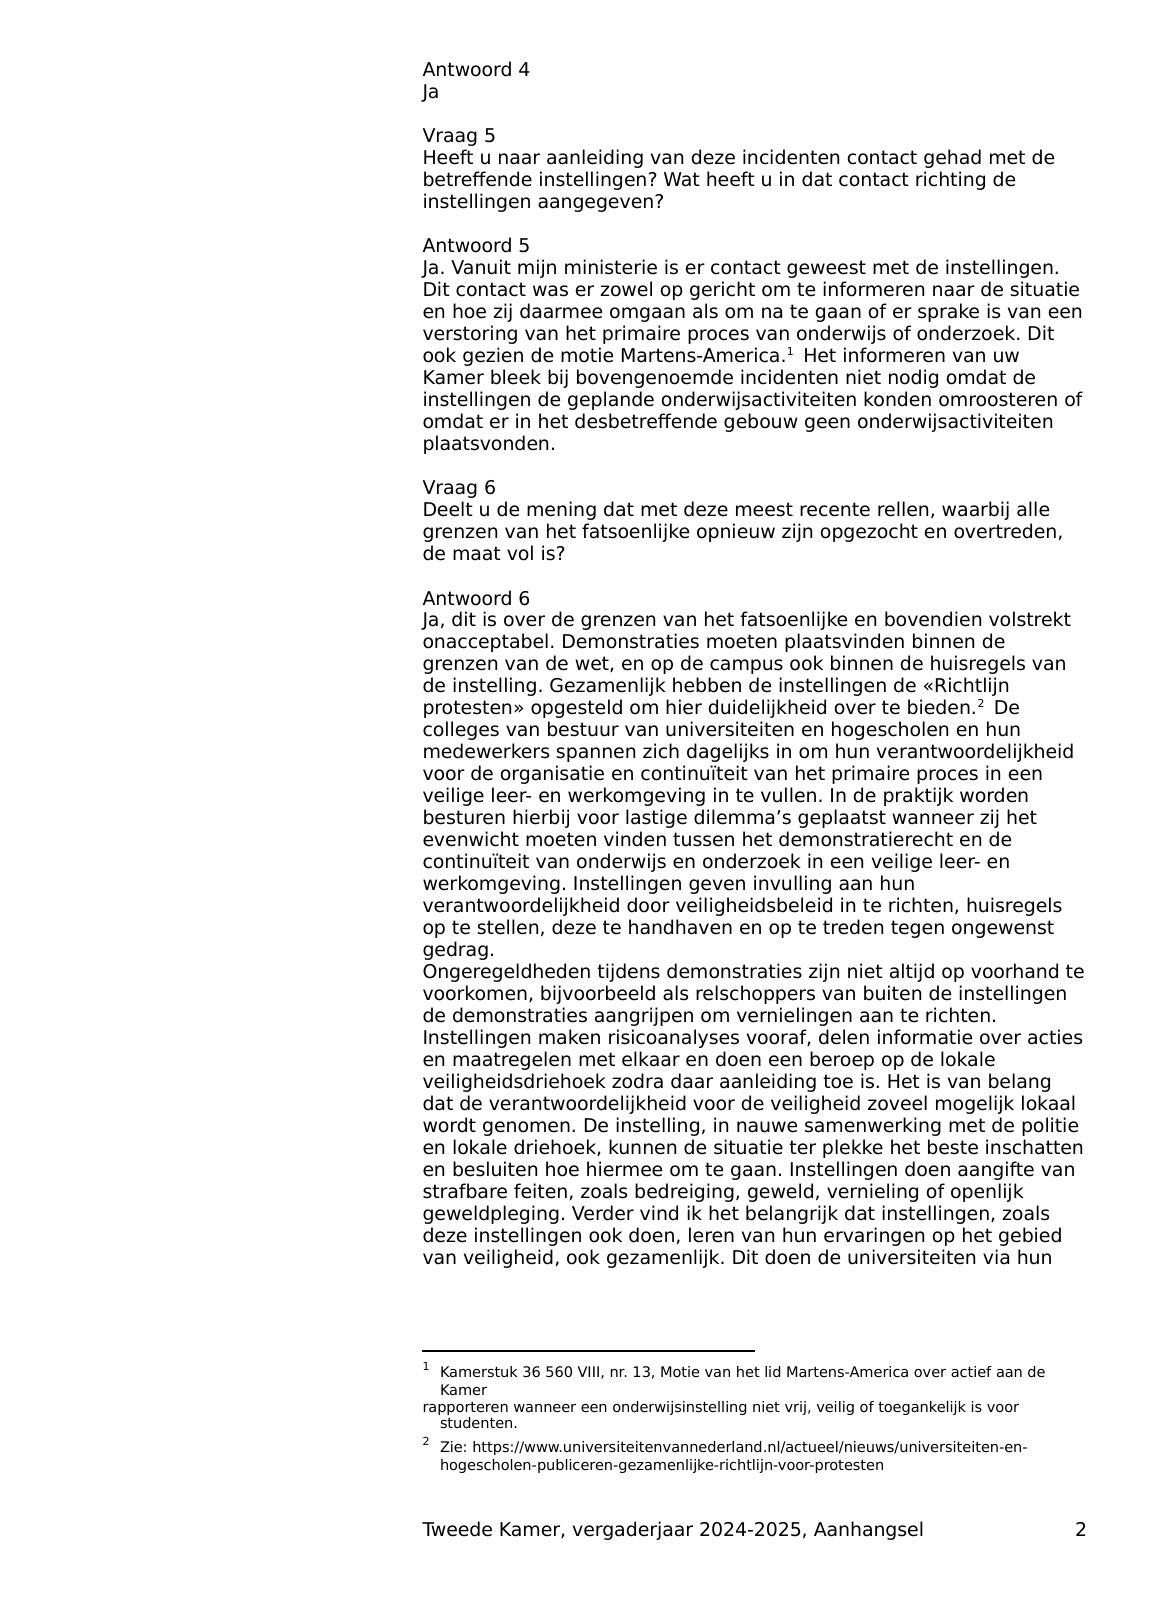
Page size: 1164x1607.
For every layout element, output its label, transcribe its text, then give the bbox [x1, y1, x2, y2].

text Vraag 5 [422, 125, 1087, 147]
text Vraag 6 [422, 477, 1087, 499]
text Antwoord 5 [422, 235, 1087, 257]
text Heeft u naar aanleiding van deze incidenten contact gehad met de betreffende instellingen? Wat heeft u in dat contact richting de instellingen aangegeven? [422, 147, 1087, 213]
text rapporteren wanneer een onderwijsinstelling niet vrij, veilig of toegankelijk is voor studenten. [422, 1399, 1087, 1432]
text Ja [422, 81, 1087, 103]
text Zie: https://www.universiteitenvannederland.nl/actueel/nieuws/universiteiten-en-hogescholen-publiceren-gezamenlijke-richtlijn-voor-protesten [422, 1435, 1087, 1474]
text Kamerstuk 36 560 VIII, nr. 13, Motie van het lid Martens-America over actief aan de Kamer [422, 1360, 1087, 1399]
text Ja, dit is over de grenzen van het fatsoenlijke en bovendien volstrekt onacceptabel. Demonstraties moeten plaatsvinden binnen de grenzen van de wet, en op de campus ook binnen de huisregels van de instelling. Gezamenlijk hebben de instellingen de «Richtlijn protesten» opgesteld om hier duidelijkheid over te bieden. De colleges van bestuur van universiteiten en hogescholen en hun medewerkers spannen zich dagelijks in om hun verantwoordelijkheid voor de organisatie en continuïteit van het primaire proces in een veilige leer- en werkomgeving in te vullen. In de praktijk worden besturen hierbij voor lastige dilemma’s geplaatst wanneer zij het evenwicht moeten vinden tussen het demonstratierecht en de continuïteit van onderwijs en onderzoek in een veilige leer- en werkomgeving. Instellingen geven invulling aan hun verantwoordelijkheid door veiligheidsbeleid in te richten, huisregels op te stellen, deze te handhaven en op te treden tegen ongewenst gedrag. [422, 609, 1087, 961]
text Ja. Vanuit mijn ministerie is er contact geweest met de instellingen. Dit contact was er zowel op gericht om te informeren naar de situatie en hoe zij daarmee omgaan als om na te gaan of er sprake is van een verstoring van het primaire proces van onderwijs of onderzoek. Dit ook gezien de motie Martens-America. Het informeren van uw Kamer bleek bij bovengenoemde incidenten niet nodig omdat de instellingen de geplande onderwijsactiviteiten konden omroosteren of omdat er in het desbetreffende gebouw geen onderwijsactiviteiten plaatsvonden. [422, 257, 1087, 455]
text Ongeregeldheden tijdens demonstraties zijn niet altijd op voorhand te voorkomen, bijvoorbeeld als relschoppers van buiten de instellingen de demonstraties aangrijpen om vernielingen aan te richten. Instellingen maken risicoanalyses vooraf, delen informatie over acties en maatregelen met elkaar en doen een beroep op de lokale veiligheidsdriehoek zodra daar aanleiding toe is. Het is van belang dat de verantwoordelijkheid voor de veiligheid zoveel mogelijk lokaal wordt genomen. De instelling, in nauwe samenwerking met de politie en lokale driehoek, kunnen de situatie ter plekke het beste inschatten en besluiten hoe hiermee om te gaan. Instellingen doen aangifte van strafbare feiten, zoals bedreiging, geweld, vernieling of openlijk geweldpleging. Verder vind ik het belangrijk dat instellingen, zoals deze instellingen ook doen, leren van hun ervaringen op het gebied van veiligheid, ook gezamenlijk. Dit doen de universiteiten via hun [422, 961, 1087, 1269]
text Antwoord 4 [422, 59, 1087, 81]
text Antwoord 6 [422, 587, 1087, 609]
text Deelt u de mening dat met deze meest recente rellen, waarbij alle grenzen van het fatsoenlijke opnieuw zijn opgezocht en overtreden, de maat vol is? [422, 499, 1087, 565]
